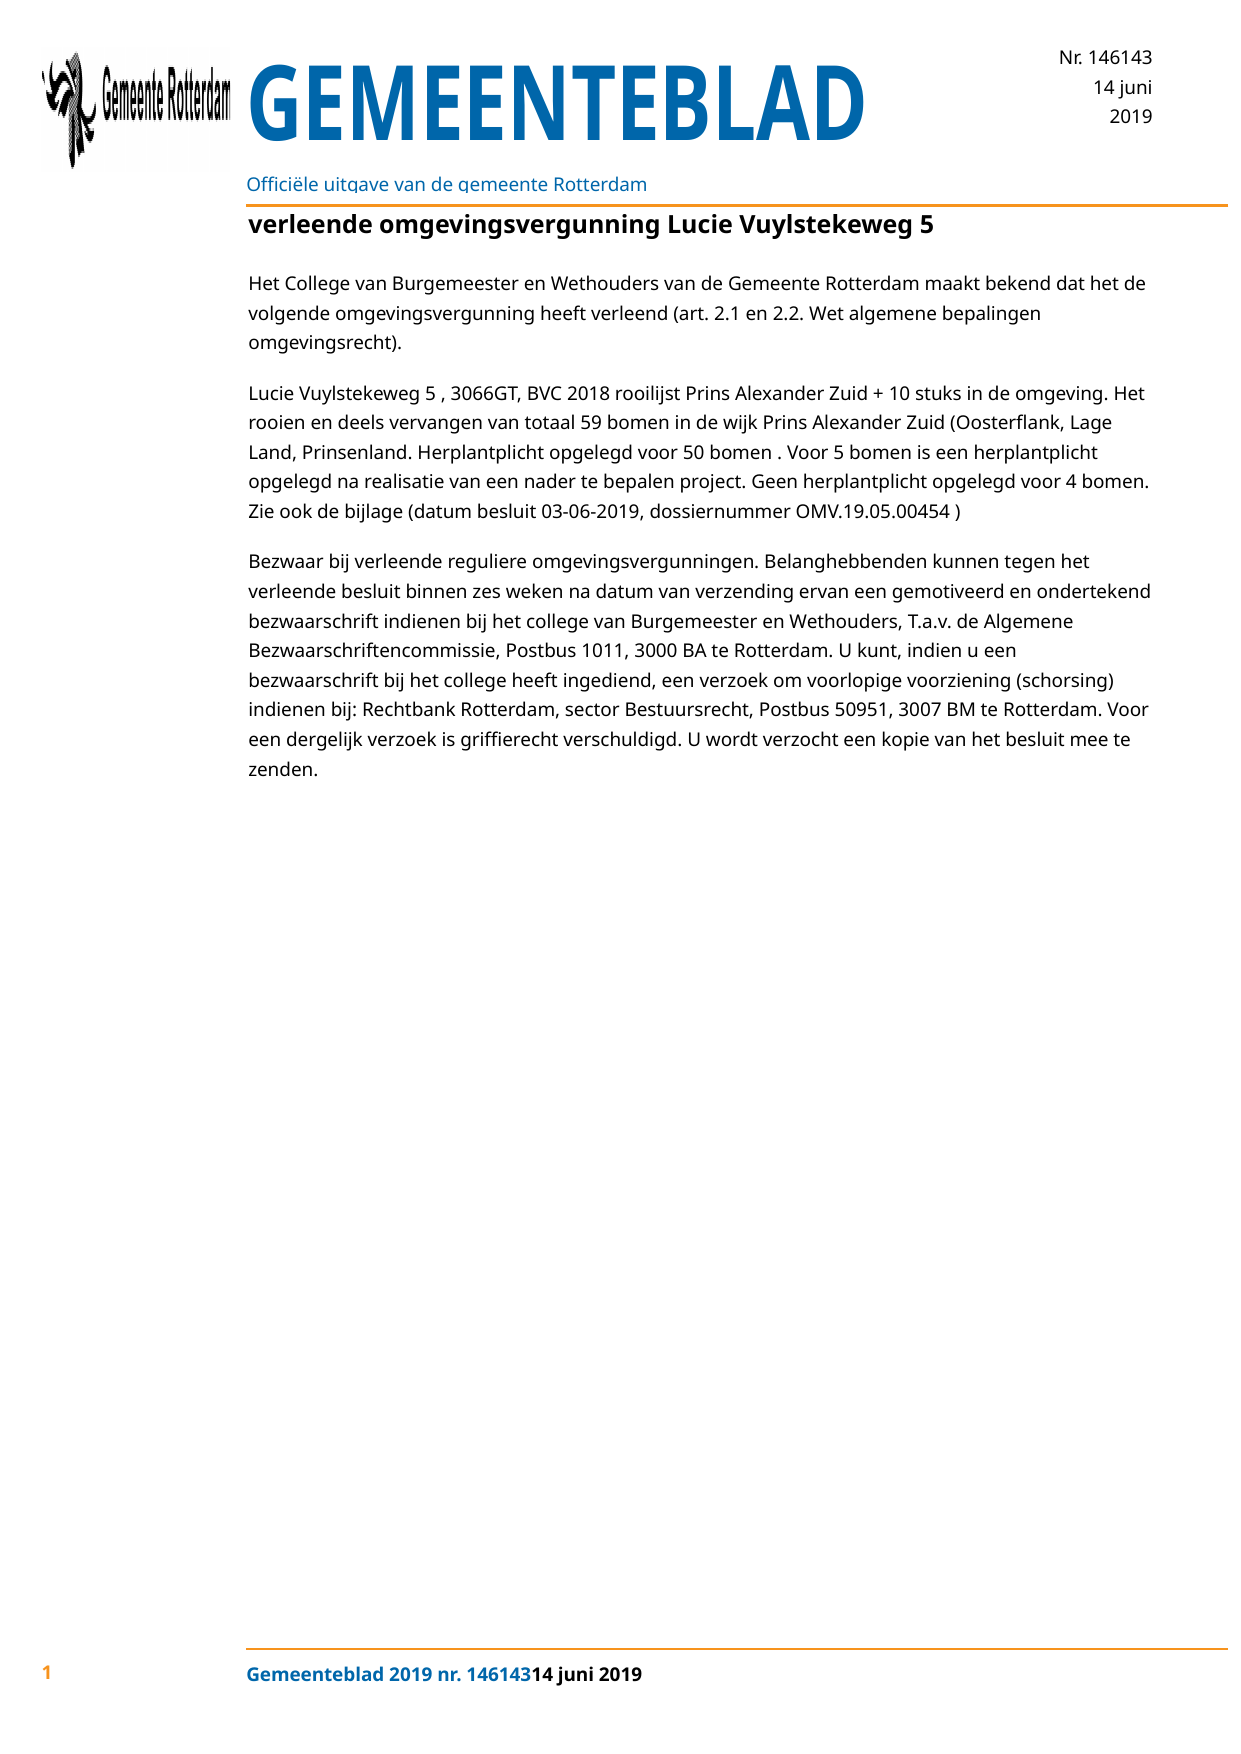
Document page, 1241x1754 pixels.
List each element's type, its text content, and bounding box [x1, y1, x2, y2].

text Bezwaar bij verleende reguliere omgevingsvergunningen. Belanghebbenden kunnen tegen het verleende besluit binnen zes weken na datum van verzending ervan een gemotiveerd en ondertekend bezwaarschrift indienen bij het college van Burgemeester en Wethouders, T.a.v. de Algemene Bezwaarschriftencommissie, Postbus 1011, 3000 BA te Rotterdam. U kunt, indien u een bezwaarschrift bij het college heeft ingediend, een verzoek om voorlopige voorziening (schorsing) indienen bij: Rechtbank Rotterdam, sector Bestuursrecht, Postbus 50951, 3007 BM te Rotterdam. Voor een dergelijk verzoek is griffierecht verschuldigd. U wordt verzocht een kopie van het besluit mee te zenden. [248, 549, 1152, 781]
text Het College van Burgemeester en Wethouders van de Gemeente Rotterdam maakt bekend dat het de volgende omgevingsvergunning heeft verleend (art. 2.1 en 2.2. Wet algemene bepalingen omgevingsrecht). [248, 270, 1152, 355]
text Lucie Vuylstekeweg 5 , 3066GT, BVC 2018 rooilijst Prins Alexander Zuid + 10 stuks in de omgeving. Het rooien en deels vervangen van totaal 59 bomen in de wijk Prins Alexander Zuid (Oosterflank, Lage Land, Prinsenland. Herplantplicht opgelegd voor 50 bomen . Voor 5 bomen is een herplantplicht opgelegd na realisatie van een nader te bepalen project. Geen herplantplicht opgelegd voor 4 bomen. Zie ook de bijlage (datum besluit 03-06-2019, dossiernummer OMV.19.05.00454 ) [248, 380, 1152, 524]
picture [41, 47, 231, 172]
text verleende omgevingsvergunning Lucie Vuylstekeweg 5 [248, 207, 1152, 241]
